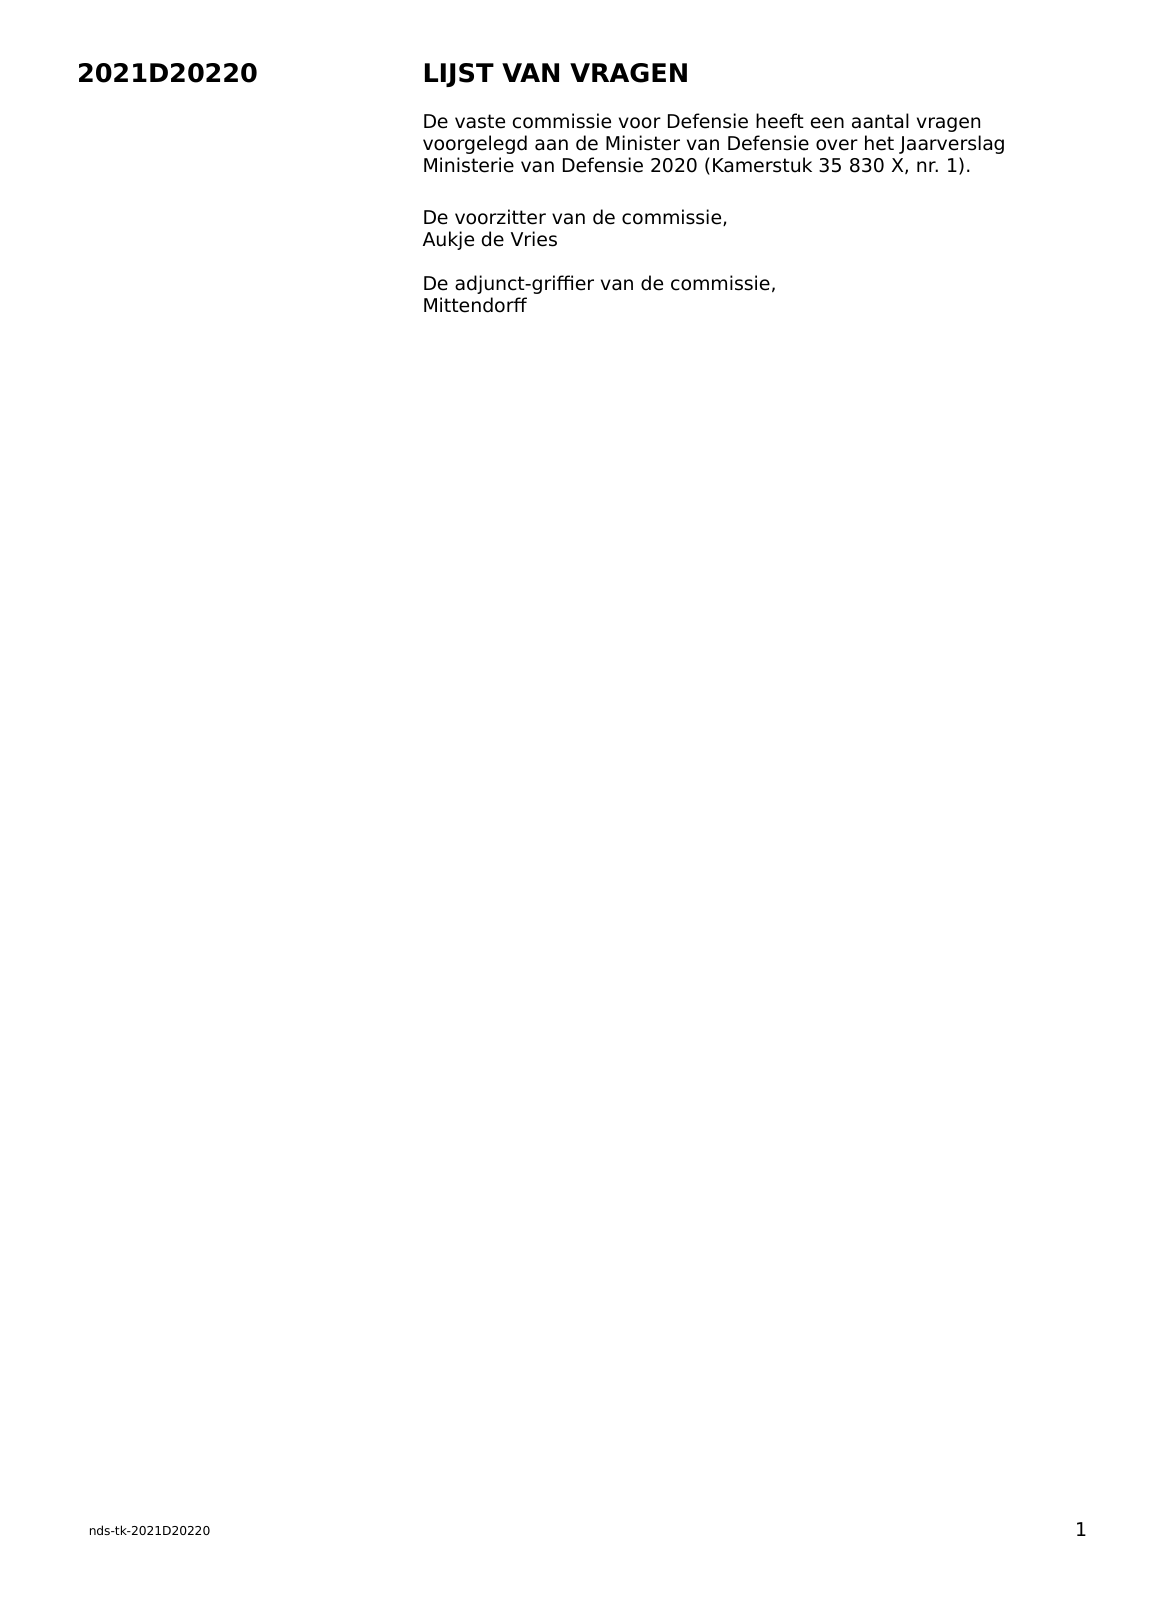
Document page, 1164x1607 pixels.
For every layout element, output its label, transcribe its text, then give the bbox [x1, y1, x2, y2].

text 2021D20220 LIJST VAN VRAGEN [77, 59, 1087, 89]
text De vaste commissie voor Defensie heeft een aantal vragen voorgelegd aan de Minister van Defensie over het Jaarverslag Ministerie van Defensie 2020 (Kamerstuk 35 830 X, nr. 1). [422, 111, 1087, 177]
text De voorzitter van de commissie, Aukje de Vries [422, 207, 1087, 251]
text De adjunct-griffier van de commissie, Mittendorff [422, 273, 1087, 317]
text nds-tk-2021D20220 [88, 1524, 323, 1538]
